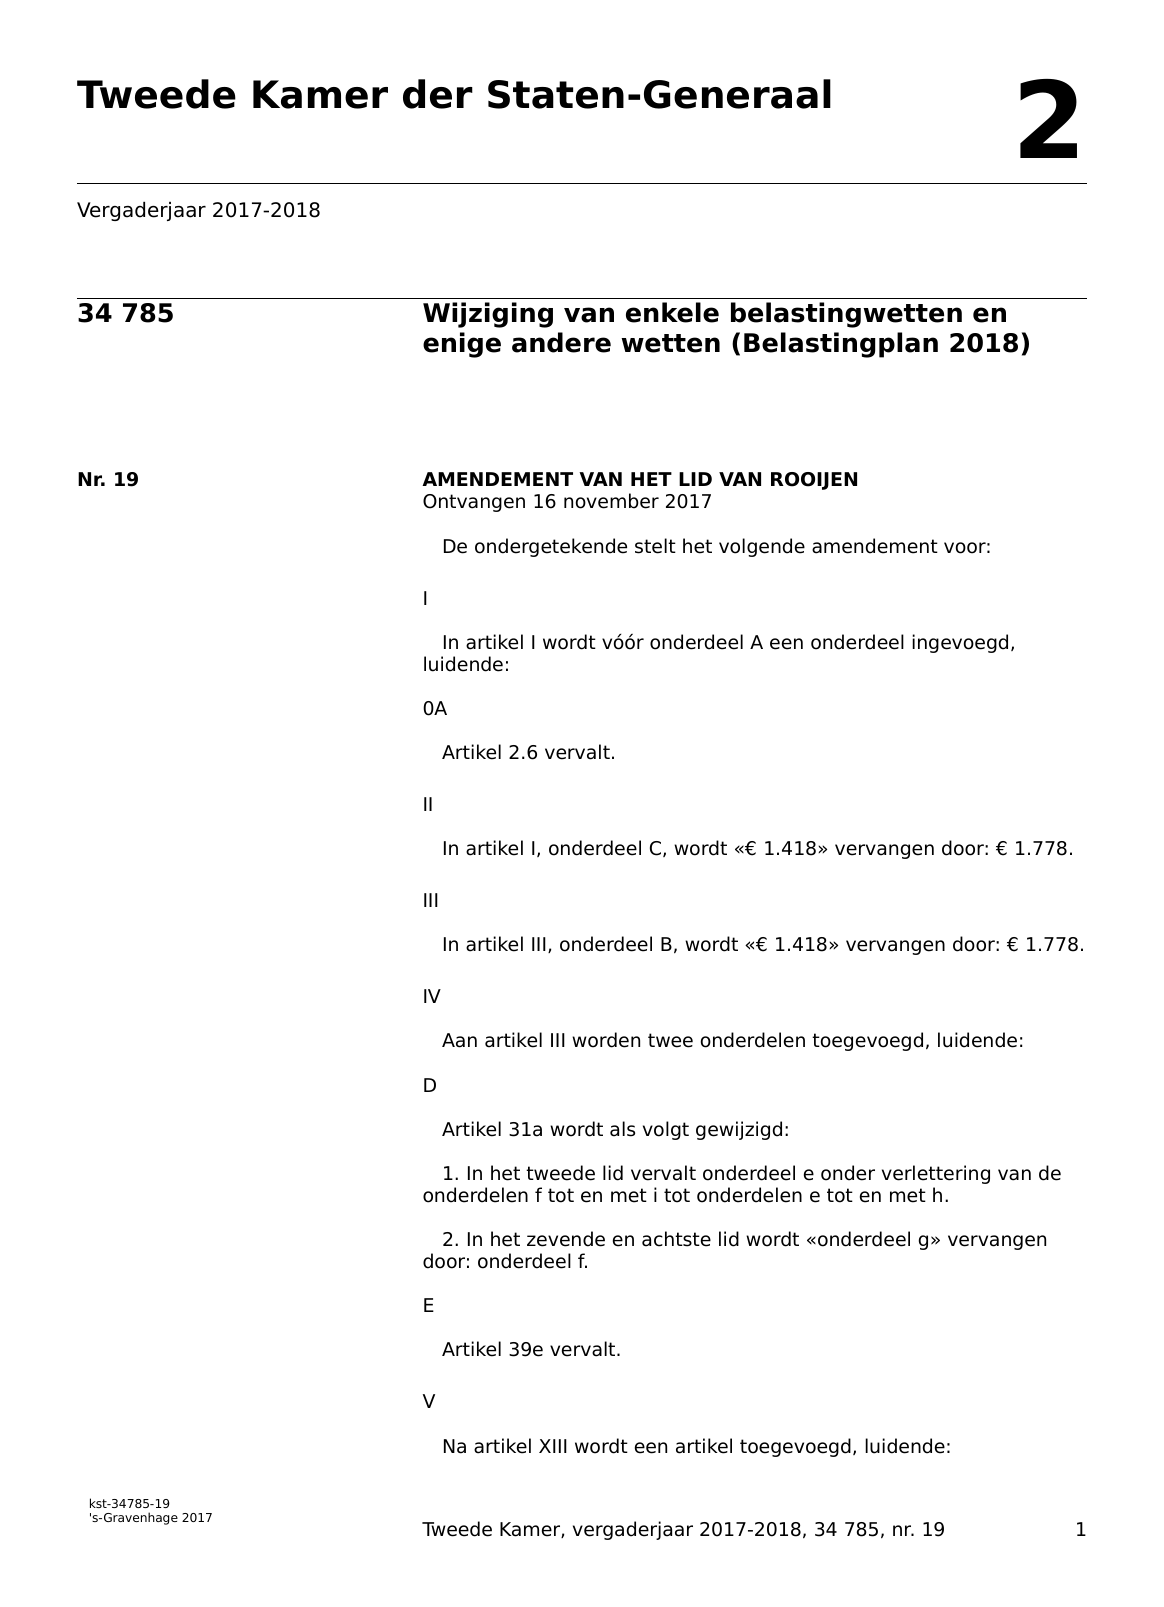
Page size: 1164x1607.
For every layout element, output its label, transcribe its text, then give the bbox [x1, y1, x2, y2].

text 's-Gravenhage 2017 [88, 1511, 323, 1525]
subtitle Nr. 19 AMENDEMENT VAN HET LID VAN ROOIJEN [77, 469, 1087, 491]
text 2. In het zevende en achtste lid wordt «onderdeel g» vervangen door: onderdeel f. [422, 1229, 1087, 1273]
text kst-34785-19 [88, 1497, 323, 1511]
text In artikel III, onderdeel B, wordt «€ 1.418» vervangen door: € 1.778. [422, 934, 1087, 956]
table_cell Vergaderjaar 2017-2018 [77, 184, 1087, 298]
text Artikel 2.6 vervalt. [422, 742, 1087, 764]
text Artikel 31a wordt als volgt gewijzigd: [422, 1119, 1087, 1141]
text D [422, 1074, 1087, 1097]
text 1. In het tweede lid vervalt onderdeel e onder verlettering van de onderdelen f tot en met i tot onderdelen e tot en met h. [422, 1163, 1087, 1207]
text Artikel 39e vervalt. [422, 1339, 1087, 1361]
text Na artikel XIII wordt een artikel toegevoegd, luidende: [422, 1436, 1087, 1457]
text In artikel I, onderdeel C, wordt «€ 1.418» vervangen door: € 1.778. [422, 838, 1087, 860]
text 0A [422, 698, 1087, 720]
text De ondergetekende stelt het volgende amendement voor: [422, 536, 1087, 557]
subtitle IV [422, 986, 1087, 1008]
subtitle III [422, 890, 1087, 912]
subtitle I [422, 587, 1087, 609]
text Aan artikel III worden twee onderdelen toegevoegd, luidende: [422, 1030, 1087, 1052]
text Ontvangen 16 november 2017 [422, 491, 1087, 513]
text In artikel I wordt vóór onderdeel A een onderdeel ingevoegd, luidende: [422, 632, 1087, 676]
subtitle II [422, 794, 1087, 816]
subtitle 34 785 Wijziging van enkele belastingwetten en enige andere wetten (Belastingplan 2018) [77, 299, 1087, 358]
subtitle V [422, 1391, 1087, 1413]
text E [422, 1295, 1087, 1317]
table_header Tweede Kamer der Staten-Generaal [77, 59, 886, 183]
table_header 2 [886, 59, 1087, 183]
